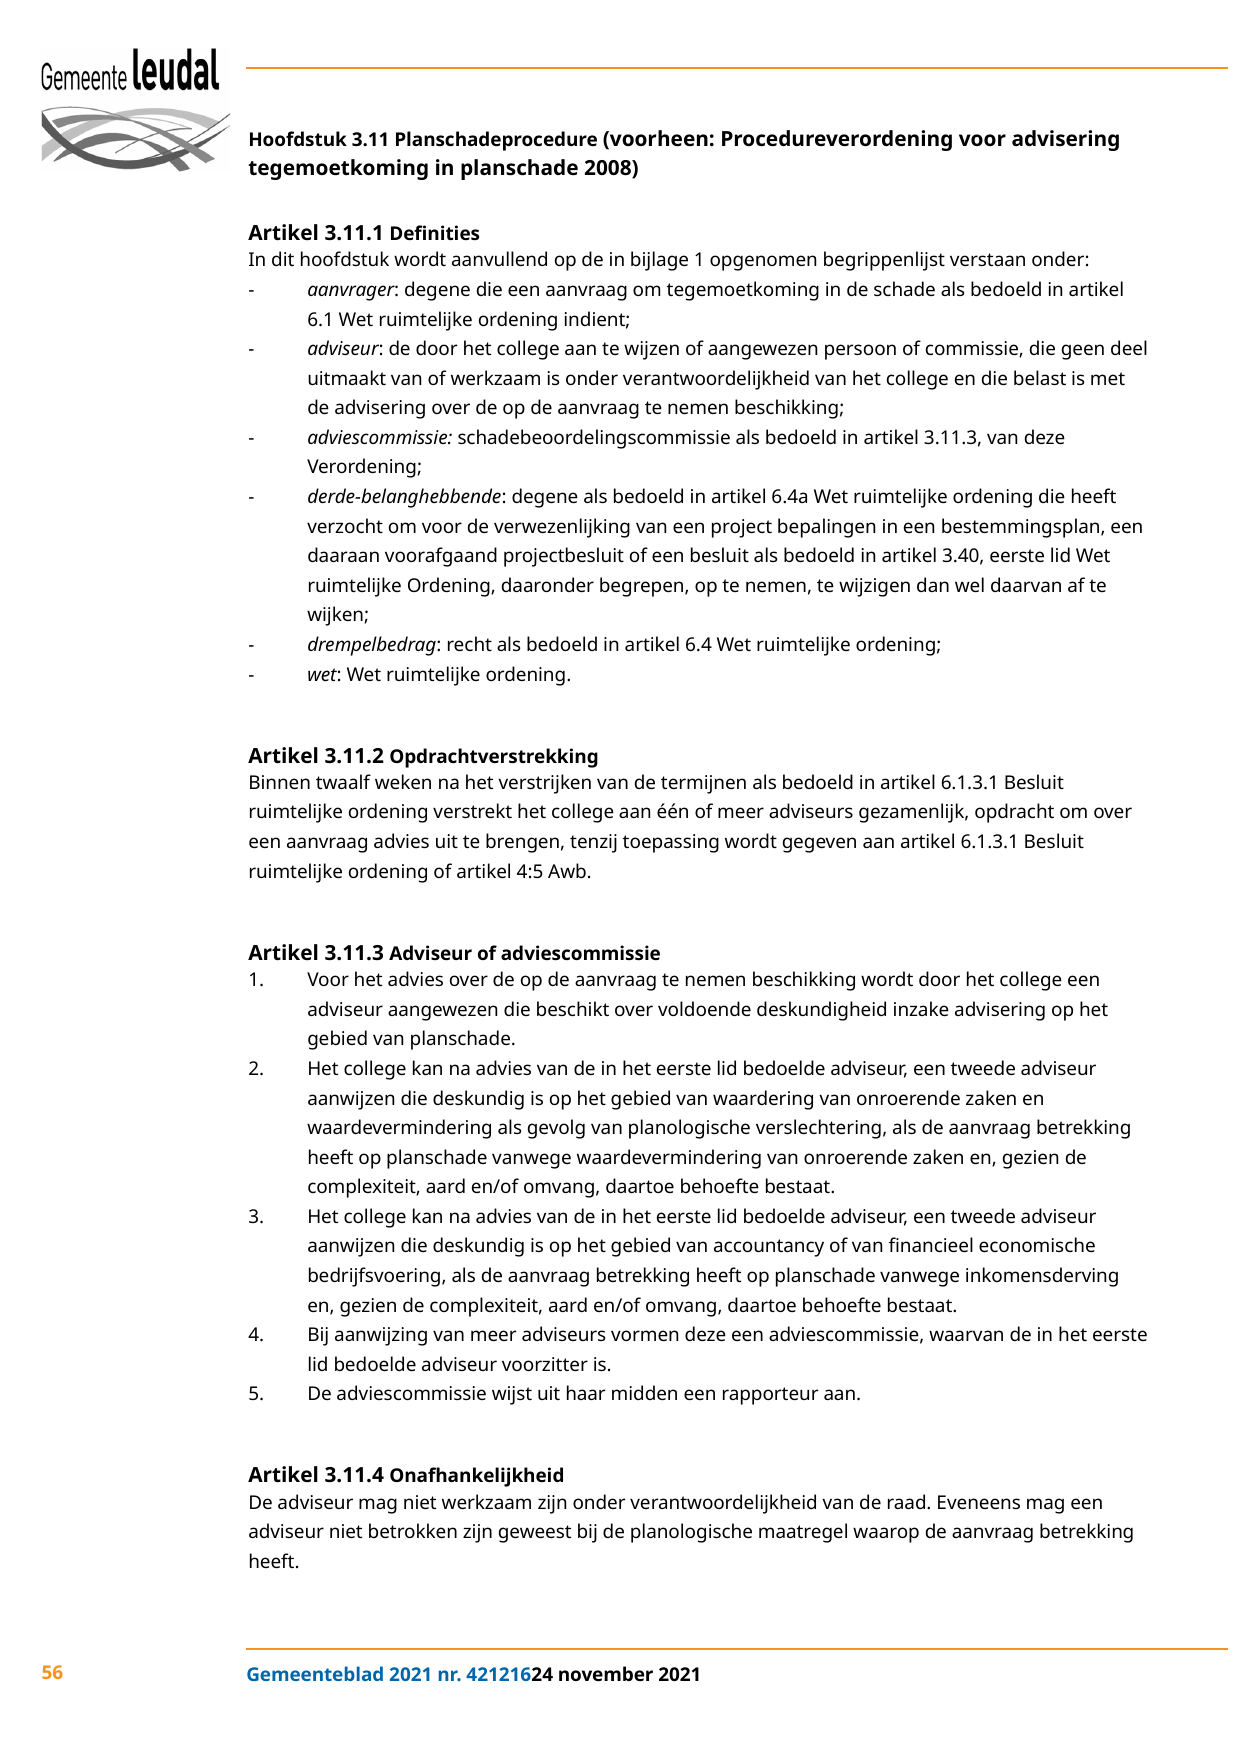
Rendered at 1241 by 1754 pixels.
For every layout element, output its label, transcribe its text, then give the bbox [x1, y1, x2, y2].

text Artikel 3.11.3 Adviseur of adviescommissie [248, 938, 1152, 966]
list De adviescommissie wijst uit haar midden een rapporteur aan. [248, 1381, 1152, 1406]
list drempelbedrag: recht als bedoeld in artikel 6.4 Wet ruimtelijke ordening; [248, 631, 1152, 657]
text Binnen twaalf weken na het verstrijken van de termijnen als bedoeld in artikel 6.1.3.1 Besluit ruimtelijke ordening verstrekt het college aan één of meer adviseurs gezamenlijk, opdracht om over een aanvraag advies uit te brengen, tenzij toepassing wordt gegeven aan artikel 6.1.3.1 Besluit ruimtelijke ordening of artikel 4:5 Awb. [248, 769, 1152, 884]
list Bij aanwijzing van meer adviseurs vormen deze een adviescommissie, waarvan de in het eerste lid bedoelde adviseur voorzitter is. [248, 1321, 1152, 1377]
text In dit hoofdstuk wordt aanvullend op de in bijlage 1 opgenomen begrippenlijst verstaan onder: [248, 247, 1152, 272]
list derde-belanghebbende: degene als bedoeld in artikel 6.4a Wet ruimtelijke ordening die heeft verzocht om voor de verwezenlijking van een project bepalingen in een bestemmingsplan, een daaraan voorafgaand projectbesluit of een besluit als bedoeld in artikel 3.40, eerste lid Wet ruimtelijke Ordening, daaronder begrepen, op te nemen, te wijzigen dan wel daarvan af te wijken; [248, 483, 1152, 627]
text Hoofdstuk 3.11 Planschadeprocedure (voorheen: Procedureverordening voor advisering tegemoetkoming in planschade 2008) [248, 124, 1152, 181]
list Het college kan na advies van de in het eerste lid bedoelde adviseur, een tweede adviseur aanwijzen die deskundig is op het gebied van accountancy of van financieel economische bedrijfsvoering, als de aanvraag betrekking heeft op planschade vanwege inkomensderving en, gezien de complexiteit, aard en/of omvang, daartoe behoefte bestaat. [248, 1203, 1152, 1317]
text De adviseur mag niet werkzaam zijn onder verantwoordelijkheid van de raad. Eveneens mag een adviseur niet betrokken zijn geweest bij de planologische maatregel waarop de aanvraag betrekking heeft. [248, 1489, 1152, 1574]
list adviseur: de door het college aan te wijzen of aangewezen persoon of commissie, die geen deel uitmaakt van of werkzaam is onder verantwoordelijkheid van het college en die belast is met de advisering over de op de aanvraag te nemen beschikking; [248, 335, 1152, 420]
list wet: Wet ruimtelijke ordening. [248, 661, 1152, 686]
text Artikel 3.11.4 Onafhankelijkheid [248, 1461, 1152, 1489]
list aanvrager: degene die een aanvraag om tegemoetkoming in de schade als bedoeld in artikel 6.1 Wet ruimtelijke ordening indient; [248, 276, 1152, 331]
list Voor het advies over de op de aanvraag te nemen beschikking wordt door het college een adviseur aangewezen die beschikt over voldoende deskundigheid inzake advisering op het gebied van planschade. [248, 966, 1152, 1051]
list adviescommissie: schadebeoordelingscommissie als bedoeld in artikel 3.11.3, van deze Verordening; [248, 424, 1152, 479]
text Artikel 3.11.2 Opdrachtverstrekking [248, 741, 1152, 769]
text Artikel 3.11.1 Definities [248, 218, 1152, 247]
list Het college kan na advies van de in het eerste lid bedoelde adviseur, een tweede adviseur aanwijzen die deskundig is op het gebied van waardering van onroerende zaken en waardevermindering als gevolg van planologische verslechtering, als de aanvraag betrekking heeft op planschade vanwege waardevermindering van onroerende zaken en, gezien de complexiteit, aard en/of omvang, daartoe behoefte bestaat. [248, 1055, 1152, 1199]
picture [41, 47, 231, 172]
